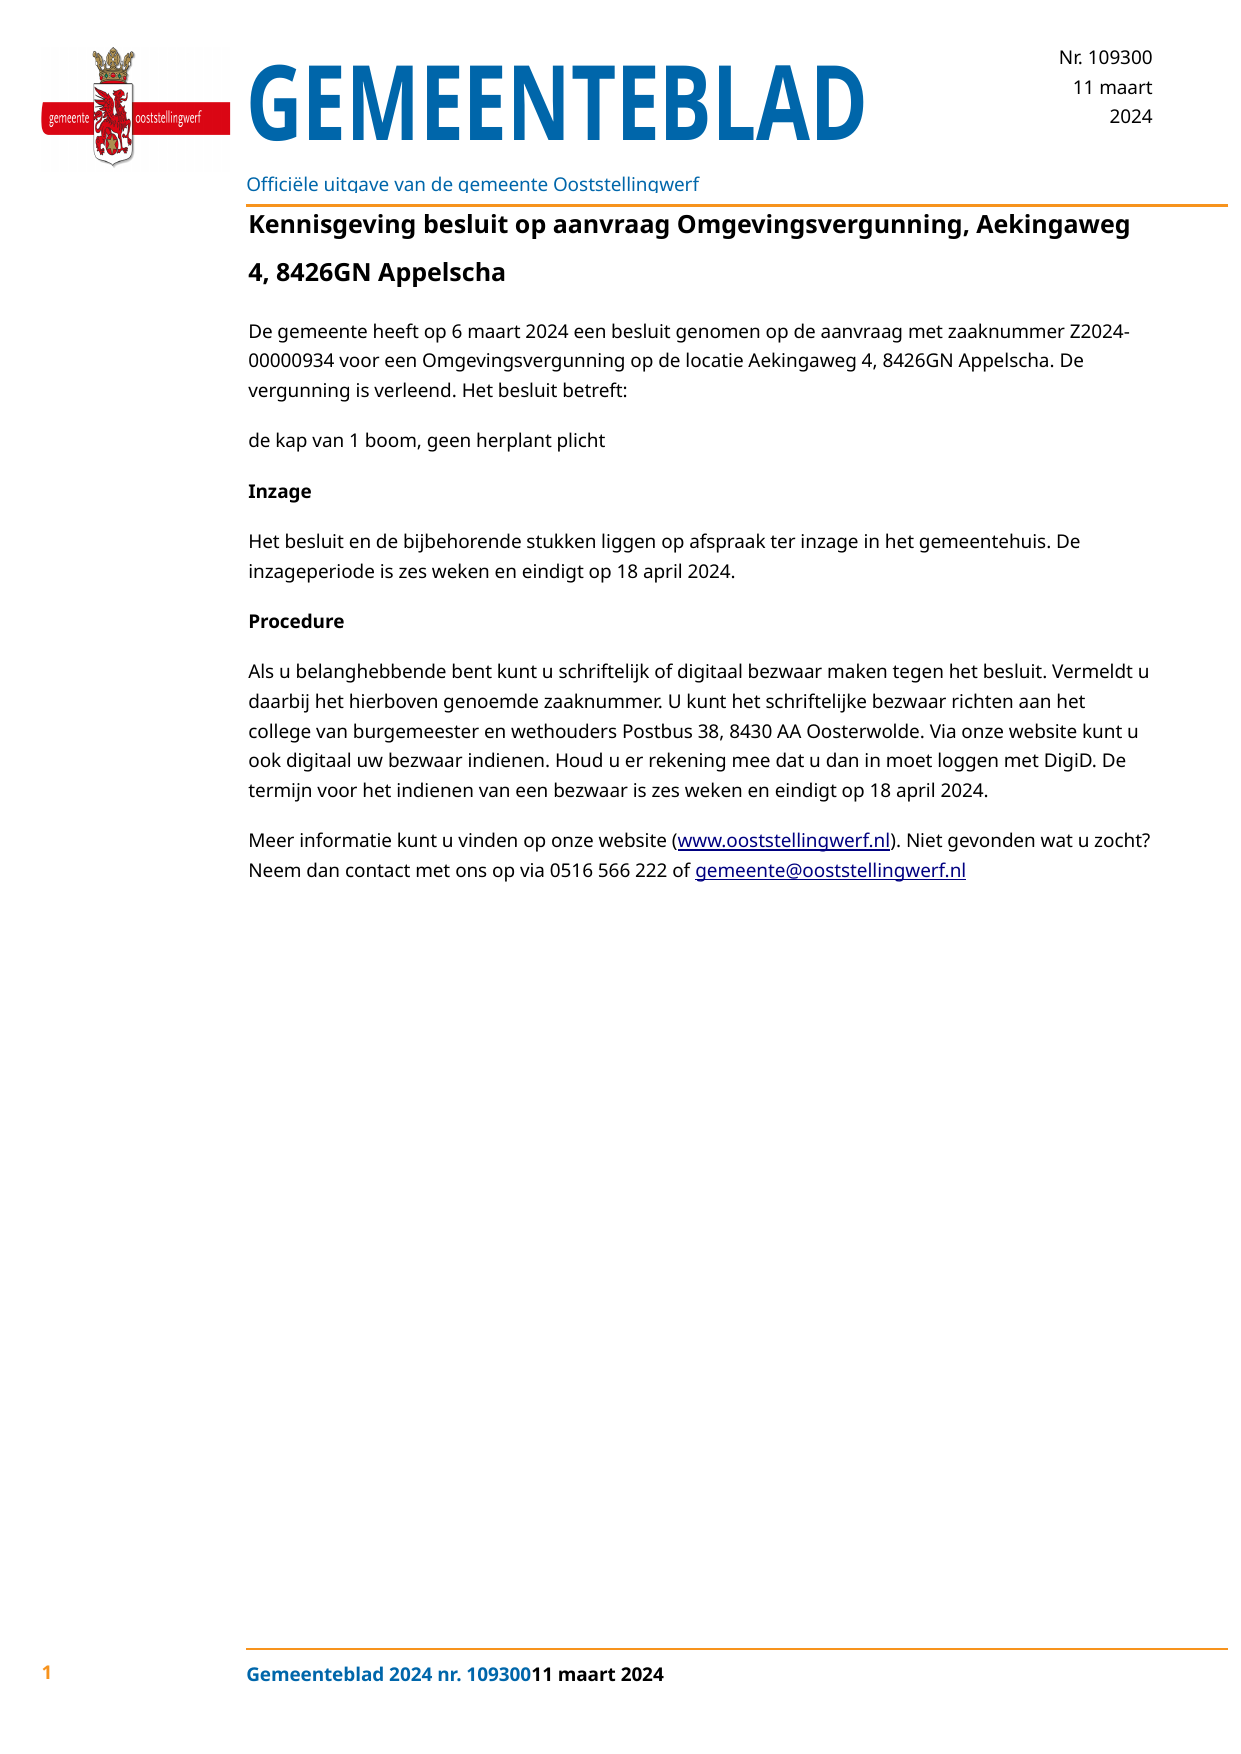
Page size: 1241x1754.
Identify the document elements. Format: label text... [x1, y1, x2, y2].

text de kap van 1 boom, geen herplant plicht [248, 427, 1152, 453]
text Kennisgeving besluit op aanvraag Omgevingsvergunning, Aekingaweg 4, 8426GN Appelscha [248, 207, 1152, 288]
text Het besluit en de bijbehorende stukken liggen op afspraak ter inzage in het gemeentehuis. De inzageperiode is zes weken en eindigt op 18 april 2024. [248, 528, 1152, 584]
text Inzage [248, 478, 1152, 504]
text De gemeente heeft op 6 maart 2024 een besluit genomen op de aanvraag met zaaknummer Z2024-00000934 voor een Omgevingsvergunning op de locatie Aekingaweg 4, 8426GN Appelscha. De vergunning is verleend. Het besluit betreft: [248, 318, 1152, 403]
picture [41, 47, 231, 172]
text Als u belanghebbende bent kunt u schriftelijk of digitaal bezwaar maken tegen het besluit. Vermeldt u daarbij het hierboven genoemde zaaknummer. U kunt het schriftelijke bezwaar richten aan het college van burgemeester en wethouders Postbus 38, 8430 AA Oosterwolde. Via onze website kunt u ook digitaal uw bezwaar indienen. Houd u er rekening mee dat u dan in moet loggen met DigiD. De termijn voor het indienen van een bezwaar is zes weken en eindigt op 18 april 2024. [248, 659, 1152, 803]
text Meer informatie kunt u vinden op onze website (www.ooststellingwerf.nl). Niet gevonden wat u zocht? Neem dan contact met ons op via 0516 566 222 of gemeente@ooststellingwerf.nl [248, 827, 1152, 883]
text Procedure [248, 608, 1152, 634]
